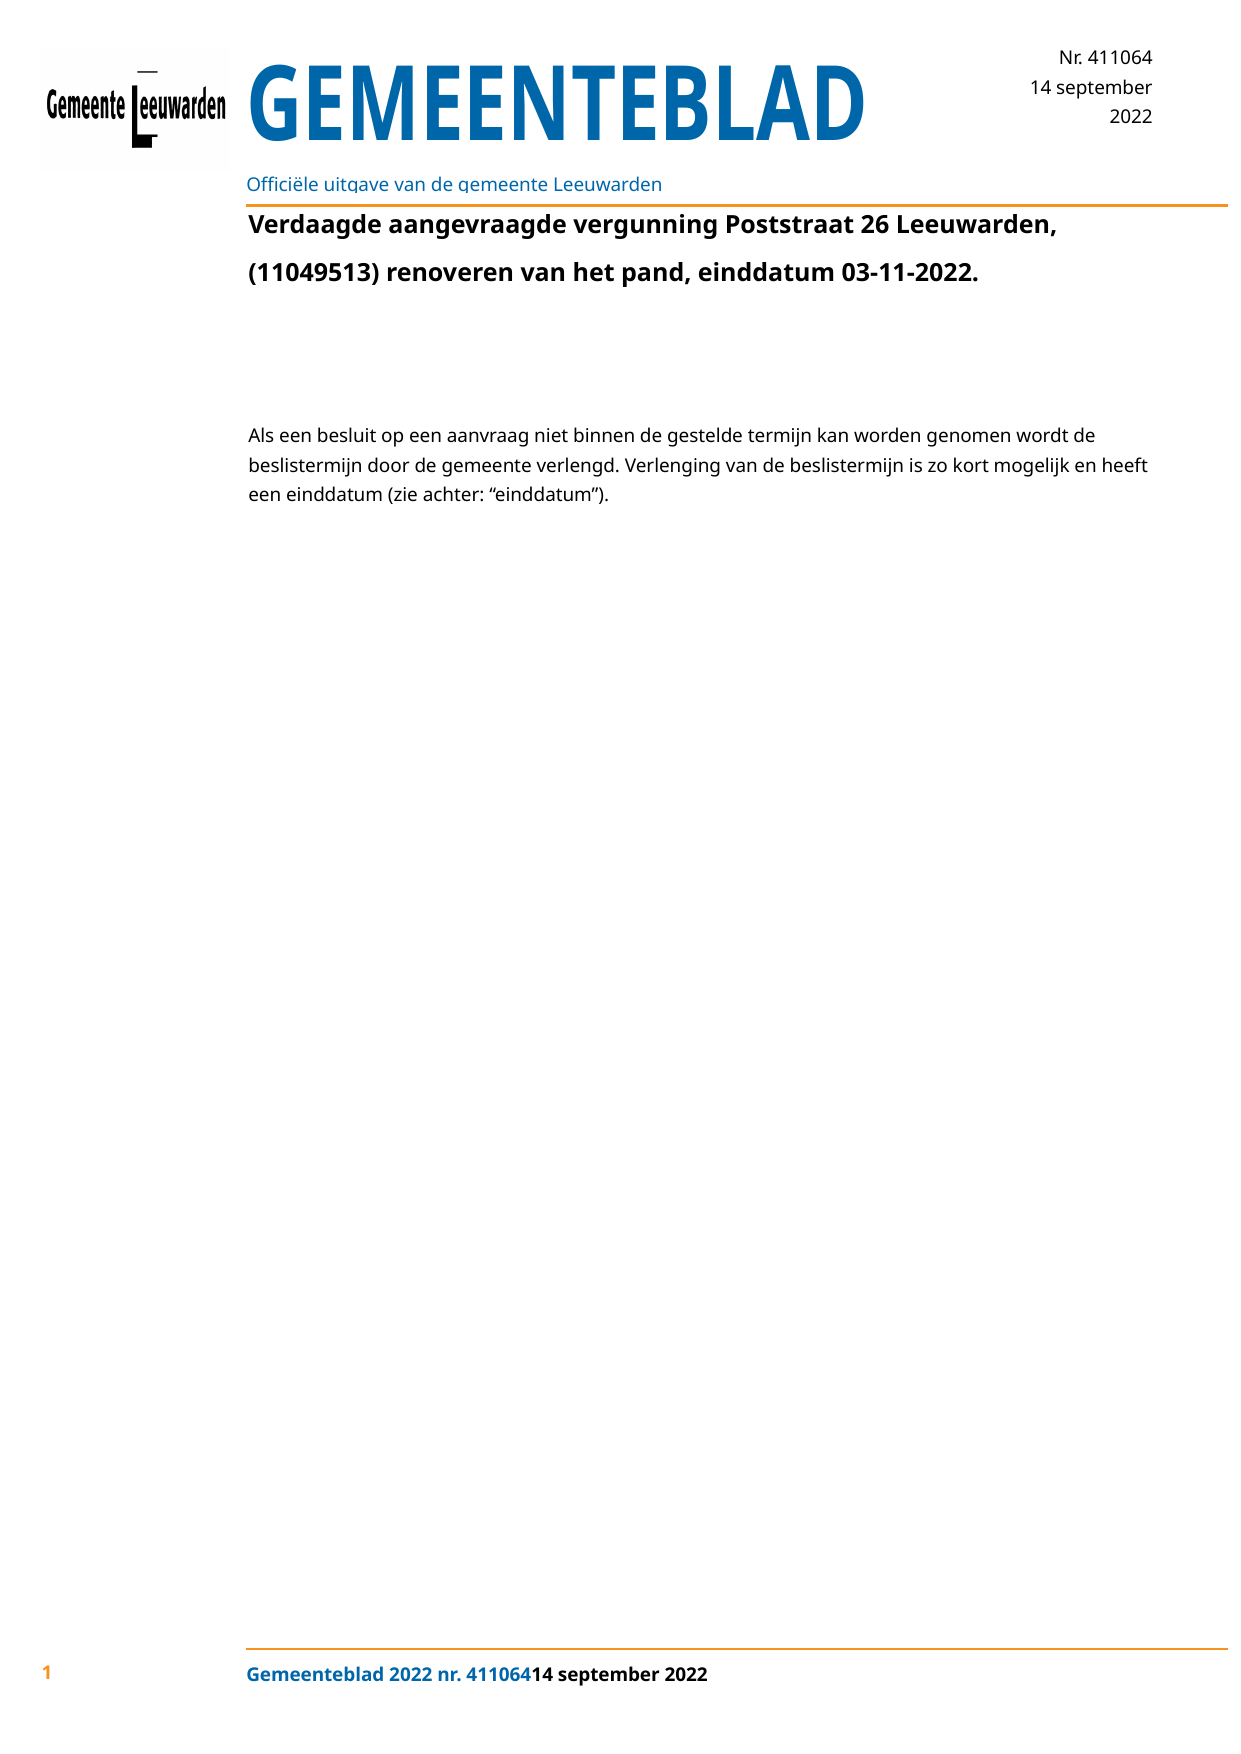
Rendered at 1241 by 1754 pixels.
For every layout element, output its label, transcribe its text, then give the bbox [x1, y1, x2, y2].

picture [41, 47, 231, 172]
text Verdaagde aangevraagde vergunning Poststraat 26 Leeuwarden, (11049513) renoveren van het pand, einddatum 03-11-2022. [248, 207, 1152, 288]
text Als een besluit op een aanvraag niet binnen de gestelde termijn kan worden genomen wordt de beslistermijn door de gemeente verlengd. Verlenging van de beslistermijn is zo kort mogelijk en heeft een einddatum (zie achter: “einddatum”). [248, 422, 1152, 507]
